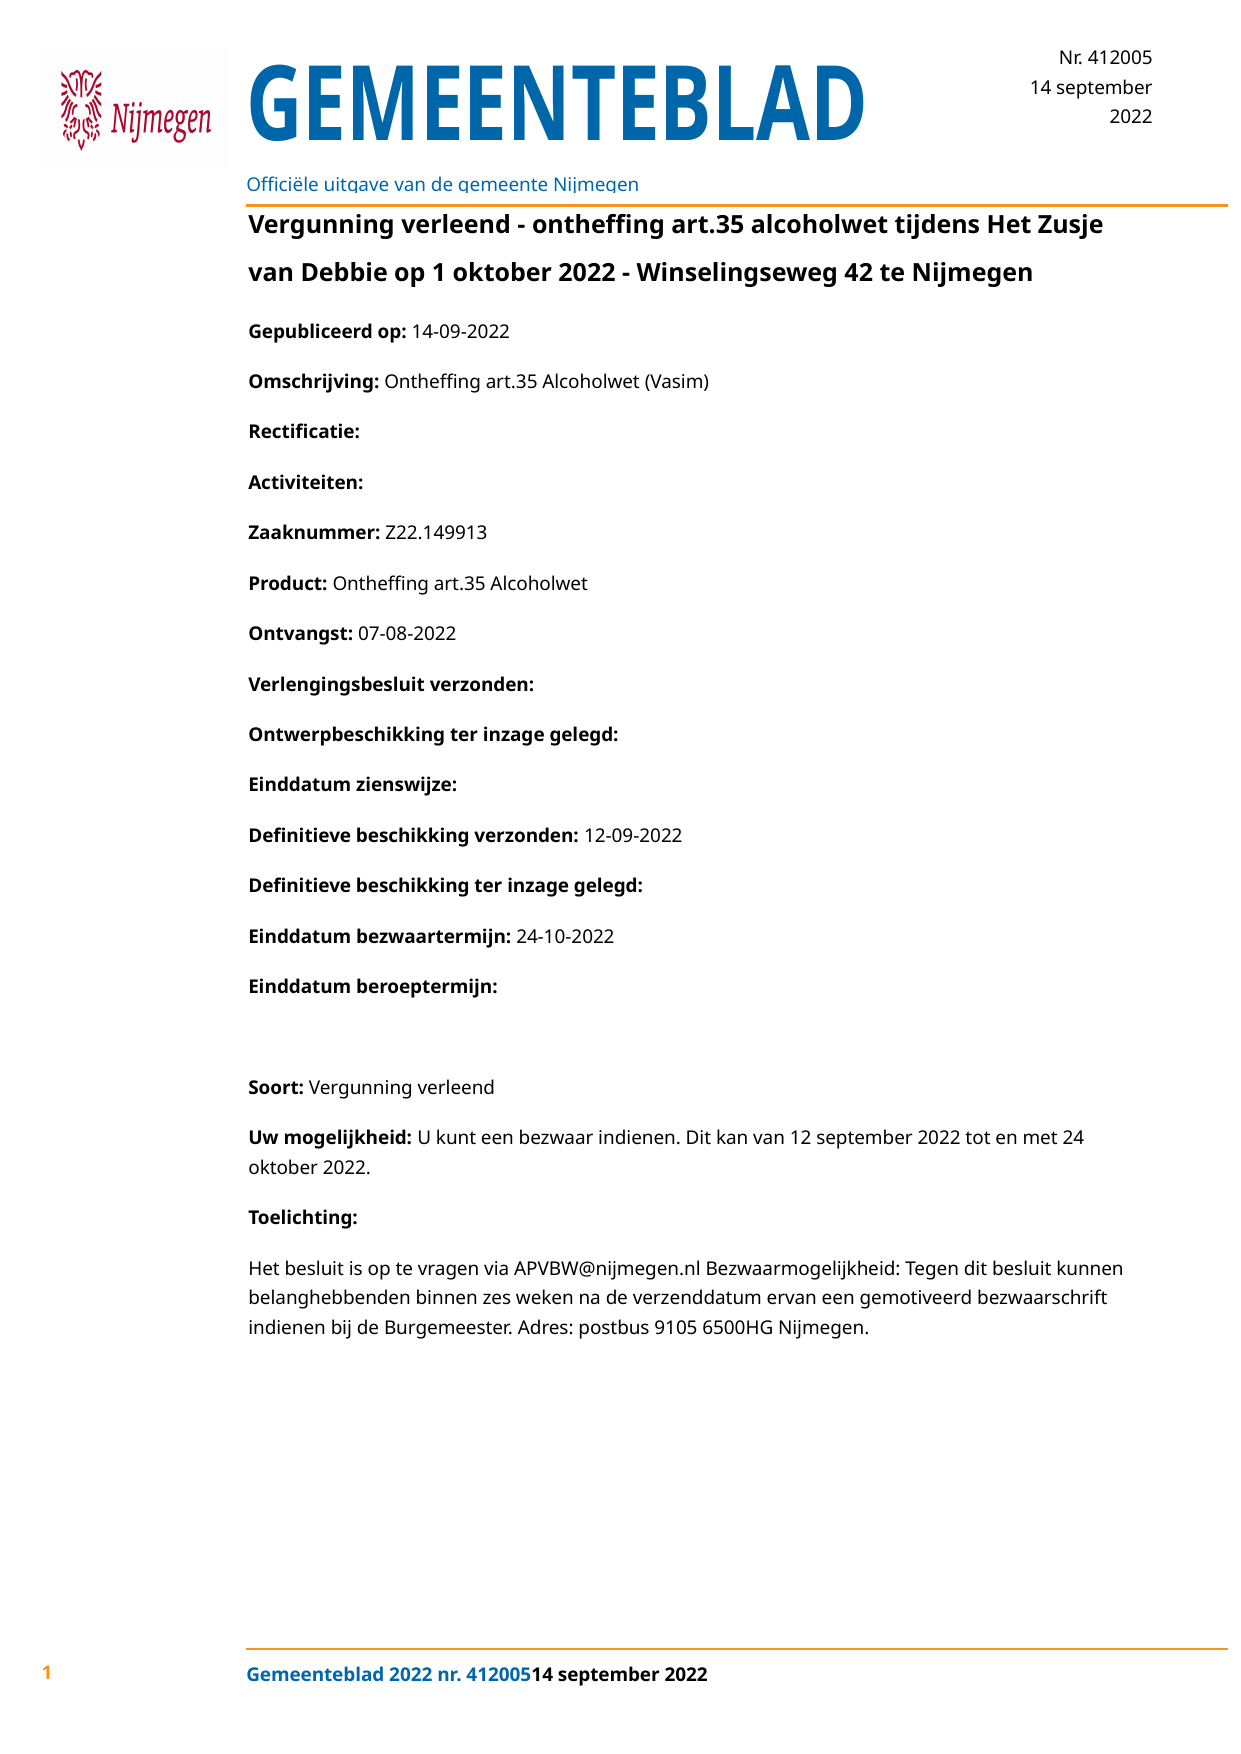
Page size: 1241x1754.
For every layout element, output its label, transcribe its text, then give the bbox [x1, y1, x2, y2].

picture [41, 47, 231, 172]
text Rectificatie: [248, 419, 1152, 444]
text Omschrijving: Ontheffing art.35 Alcoholwet (Vasim) [248, 368, 1152, 394]
text Vergunning verleend - ontheffing art.35 alcoholwet tijdens Het Zusje van Debbie op 1 oktober 2022 - Winselingseweg 42 te Nijmegen [248, 207, 1152, 288]
text Einddatum zienswijze: [248, 772, 1152, 797]
text Gepubliceerd op: 14-09-2022 [248, 318, 1152, 344]
text Ontwerpbeschikking ter inzage gelegd: [248, 721, 1152, 747]
text Soort: Vergunning verleend [248, 1074, 1152, 1100]
text Activiteiten: [248, 469, 1152, 495]
text Einddatum bezwaartermijn: 24-10-2022 [248, 923, 1152, 949]
text Zaaknummer: Z22.149913 [248, 519, 1152, 545]
text Definitieve beschikking ter inzage gelegd: [248, 872, 1152, 898]
text Het besluit is op te vragen via APVBW@nijmegen.nl Bezwaarmogelijkheid: Tegen dit besluit kunnen belanghebbenden binnen zes weken na de verzenddatum ervan een gemotiveerd bezwaarschrift indienen bij de Burgemeester. Adres: postbus 9105 6500HG Nijmegen. [248, 1255, 1152, 1340]
text Verlengingsbesluit verzonden: [248, 671, 1152, 697]
text Product: Ontheffing art.35 Alcoholwet [248, 570, 1152, 596]
text Einddatum beroeptermijn: [248, 973, 1152, 999]
text Toelichting: [248, 1204, 1152, 1230]
text Uw mogelijkheid: U kunt een bezwaar indienen. Dit kan van 12 september 2022 tot en met 24 oktober 2022. [248, 1124, 1152, 1180]
text Definitieve beschikking verzonden: 12-09-2022 [248, 822, 1152, 848]
text Ontvangst: 07-08-2022 [248, 620, 1152, 646]
